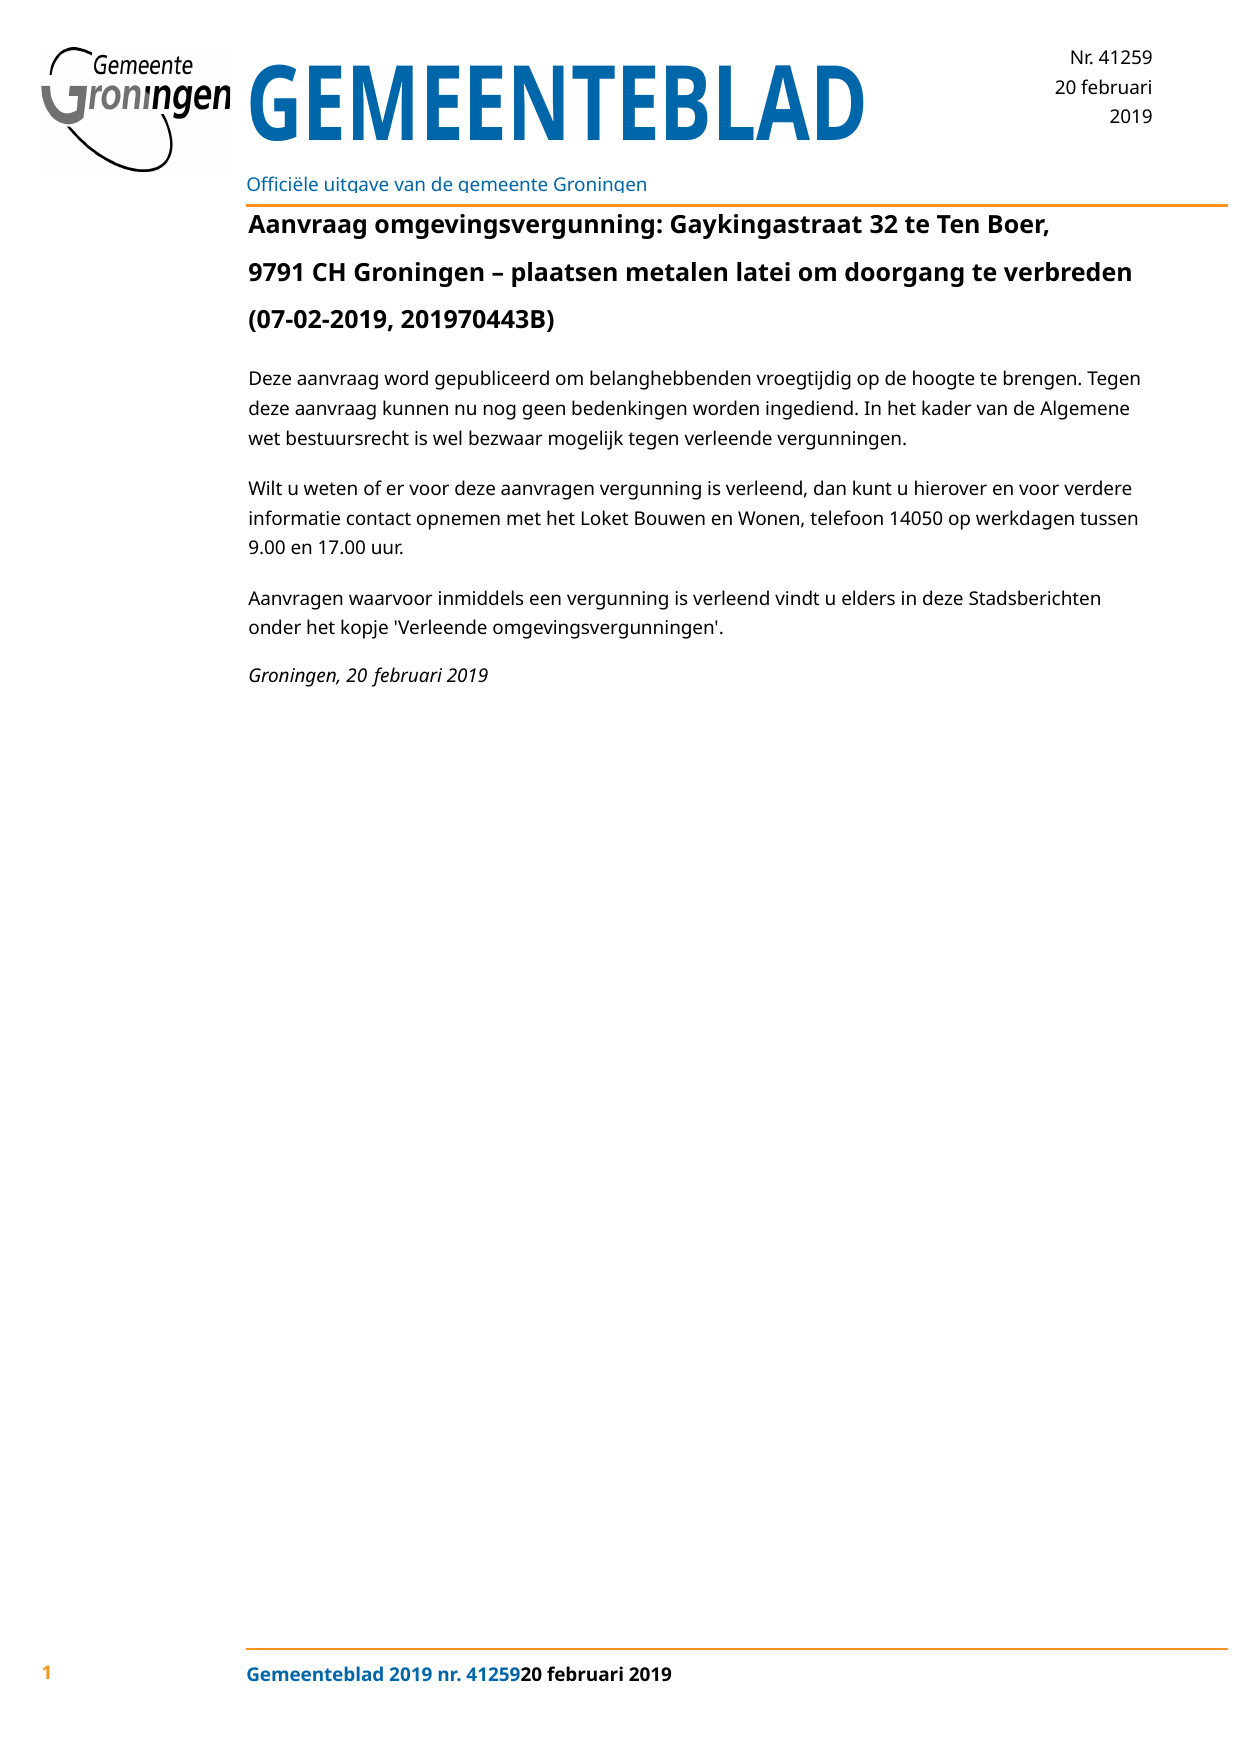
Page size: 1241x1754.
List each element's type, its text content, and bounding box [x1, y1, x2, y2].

text Groningen, 20 februari 2019 [248, 662, 1152, 688]
picture [41, 47, 231, 172]
text Deze aanvraag word gepubliceerd om belanghebbenden vroegtijdig op de hoogte te brengen. Tegen deze aanvraag kunnen nu nog geen bedenkingen worden ingediend. In het kader van de Algemene wet bestuursrecht is wel bezwaar mogelijk tegen verleende vergunningen. [248, 366, 1152, 450]
text Aanvragen waarvoor inmiddels een vergunning is verleend vindt u elders in deze Stadsberichten onder het kopje 'Verleende omgevingsvergunningen'. [248, 585, 1152, 640]
text Aanvraag omgevingsvergunning: Gaykingastraat 32 te Ten Boer, 9791 CH Groningen – plaatsen metalen latei om doorgang te verbreden (07-02-2019, 201970443B) [248, 207, 1152, 336]
text Wilt u weten of er voor deze aanvragen vergunning is verleend, dan kunt u hierover en voor verdere informatie contact opnemen met het Loket Bouwen en Wonen, telefoon 14050 op werkdagen tussen 9.00 en 17.00 uur. [248, 475, 1152, 560]
